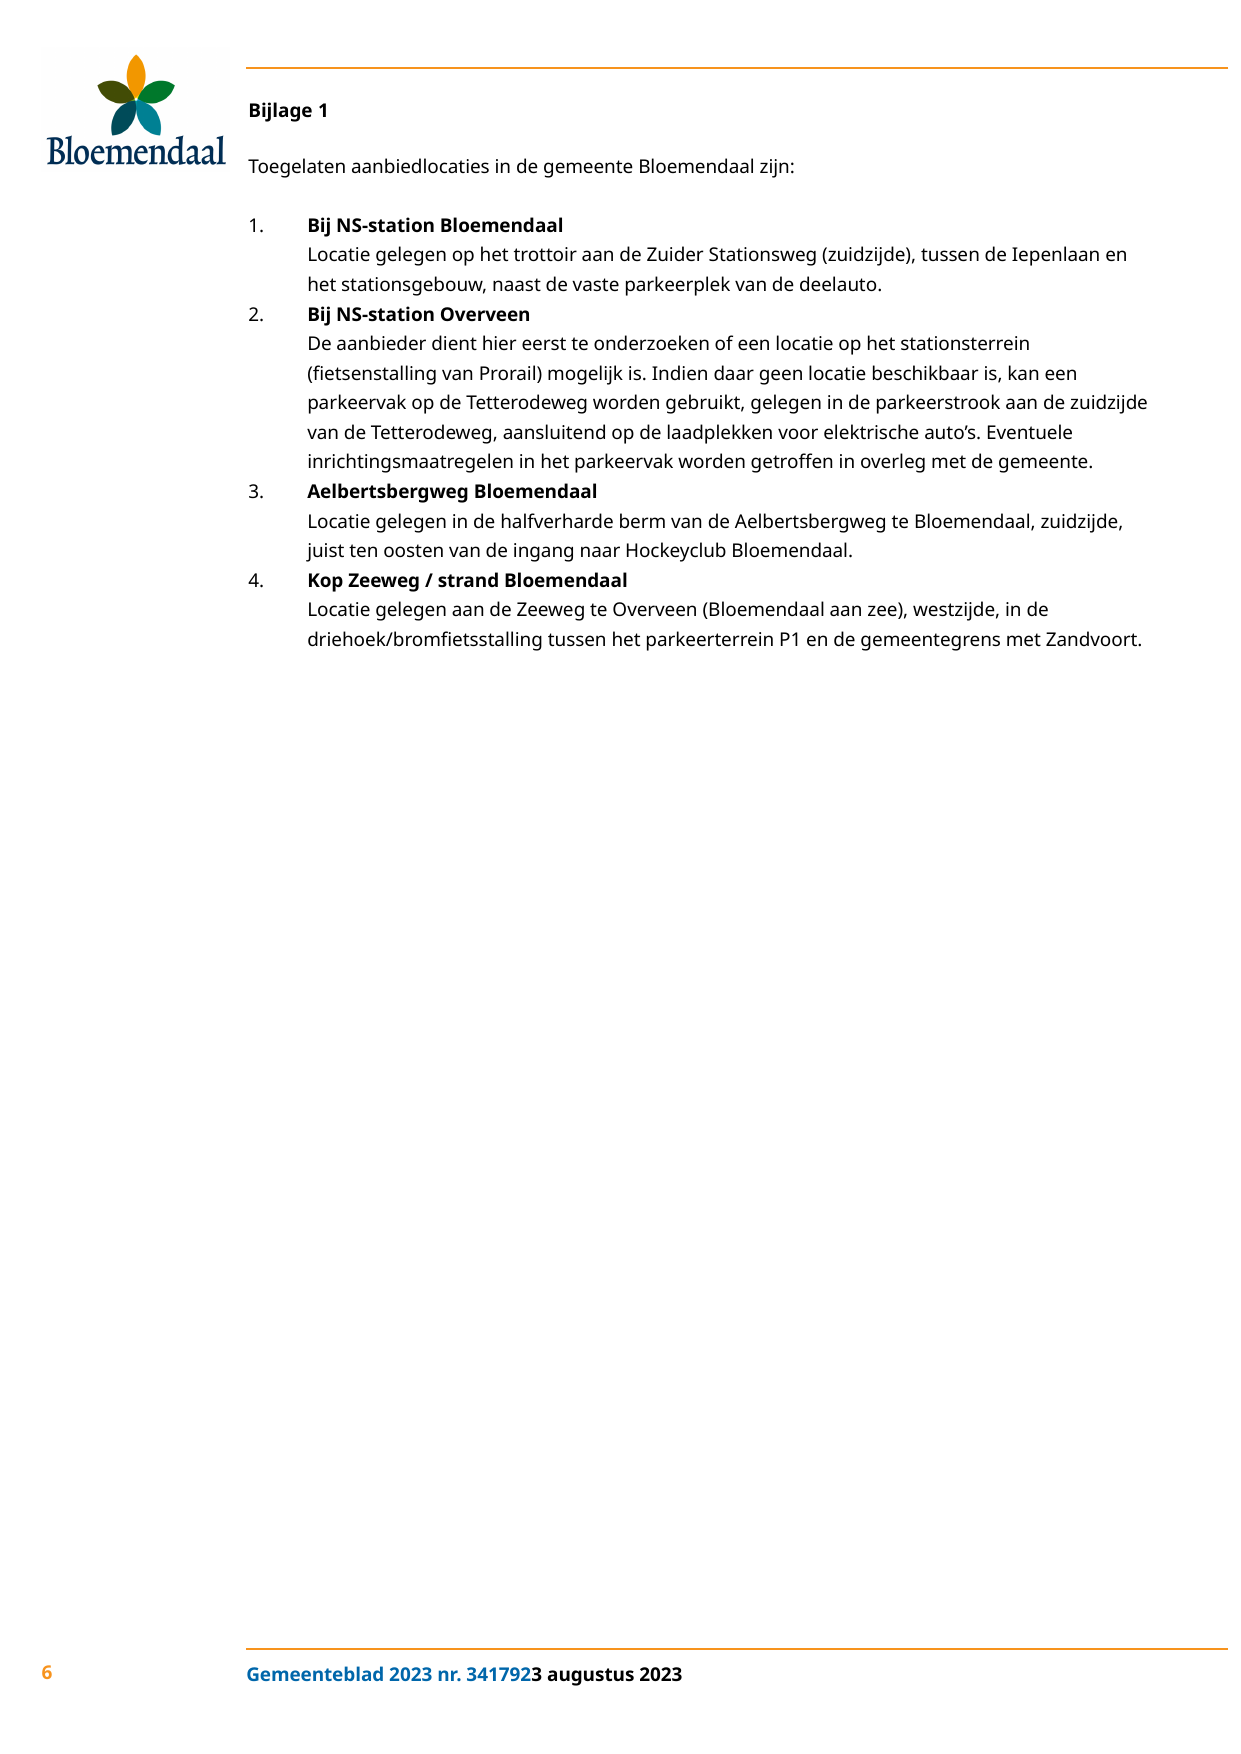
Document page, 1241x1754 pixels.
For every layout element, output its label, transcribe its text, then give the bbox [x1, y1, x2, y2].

list Bij NS-station Overveen [248, 301, 1152, 327]
text Toegelaten aanbiedlocaties in de gemeente Bloemendaal zijn: [248, 153, 1152, 179]
picture [41, 47, 231, 172]
list Locatie gelegen aan de Zeeweg te Overveen (Bloemendaal aan zee), westzijde, in de driehoek/bromfietsstalling tussen het parkeerterrein P1 en de gemeentegrens met Zandvoort. [248, 597, 1152, 652]
list Bij NS-station Bloemendaal [248, 212, 1152, 238]
list Kop Zeeweg / strand Bloemendaal [248, 567, 1152, 593]
list De aanbieder dient hier eerst te onderzoeken of een locatie op het stationsterrein (fietsenstalling van Prorail) mogelijk is. Indien daar geen locatie beschikbaar is, kan een parkeervak op de Tetterodeweg worden gebruikt, gelegen in de parkeerstrook aan de zuidzijde van de Tetterodeweg, aansluitend op de laadplekken voor elektrische auto’s. Eventuele inrichtingsmaatregelen in het parkeervak worden getroffen in overleg met de gemeente. [248, 330, 1152, 474]
list Locatie gelegen op het trottoir aan de Zuider Stationsweg (zuidzijde), tussen de Iepenlaan en het stationsgebouw, naast de vaste parkeerplek van de deelauto. [248, 242, 1152, 297]
list Aelbertsbergweg Bloemendaal [248, 478, 1152, 504]
text Bijlage 1 [248, 95, 1152, 123]
list Locatie gelegen in de halfverharde berm van de Aelbertsbergweg te Bloemendaal, zuidzijde, juist ten oosten van de ingang naar Hockeyclub Bloemendaal. [248, 508, 1152, 563]
